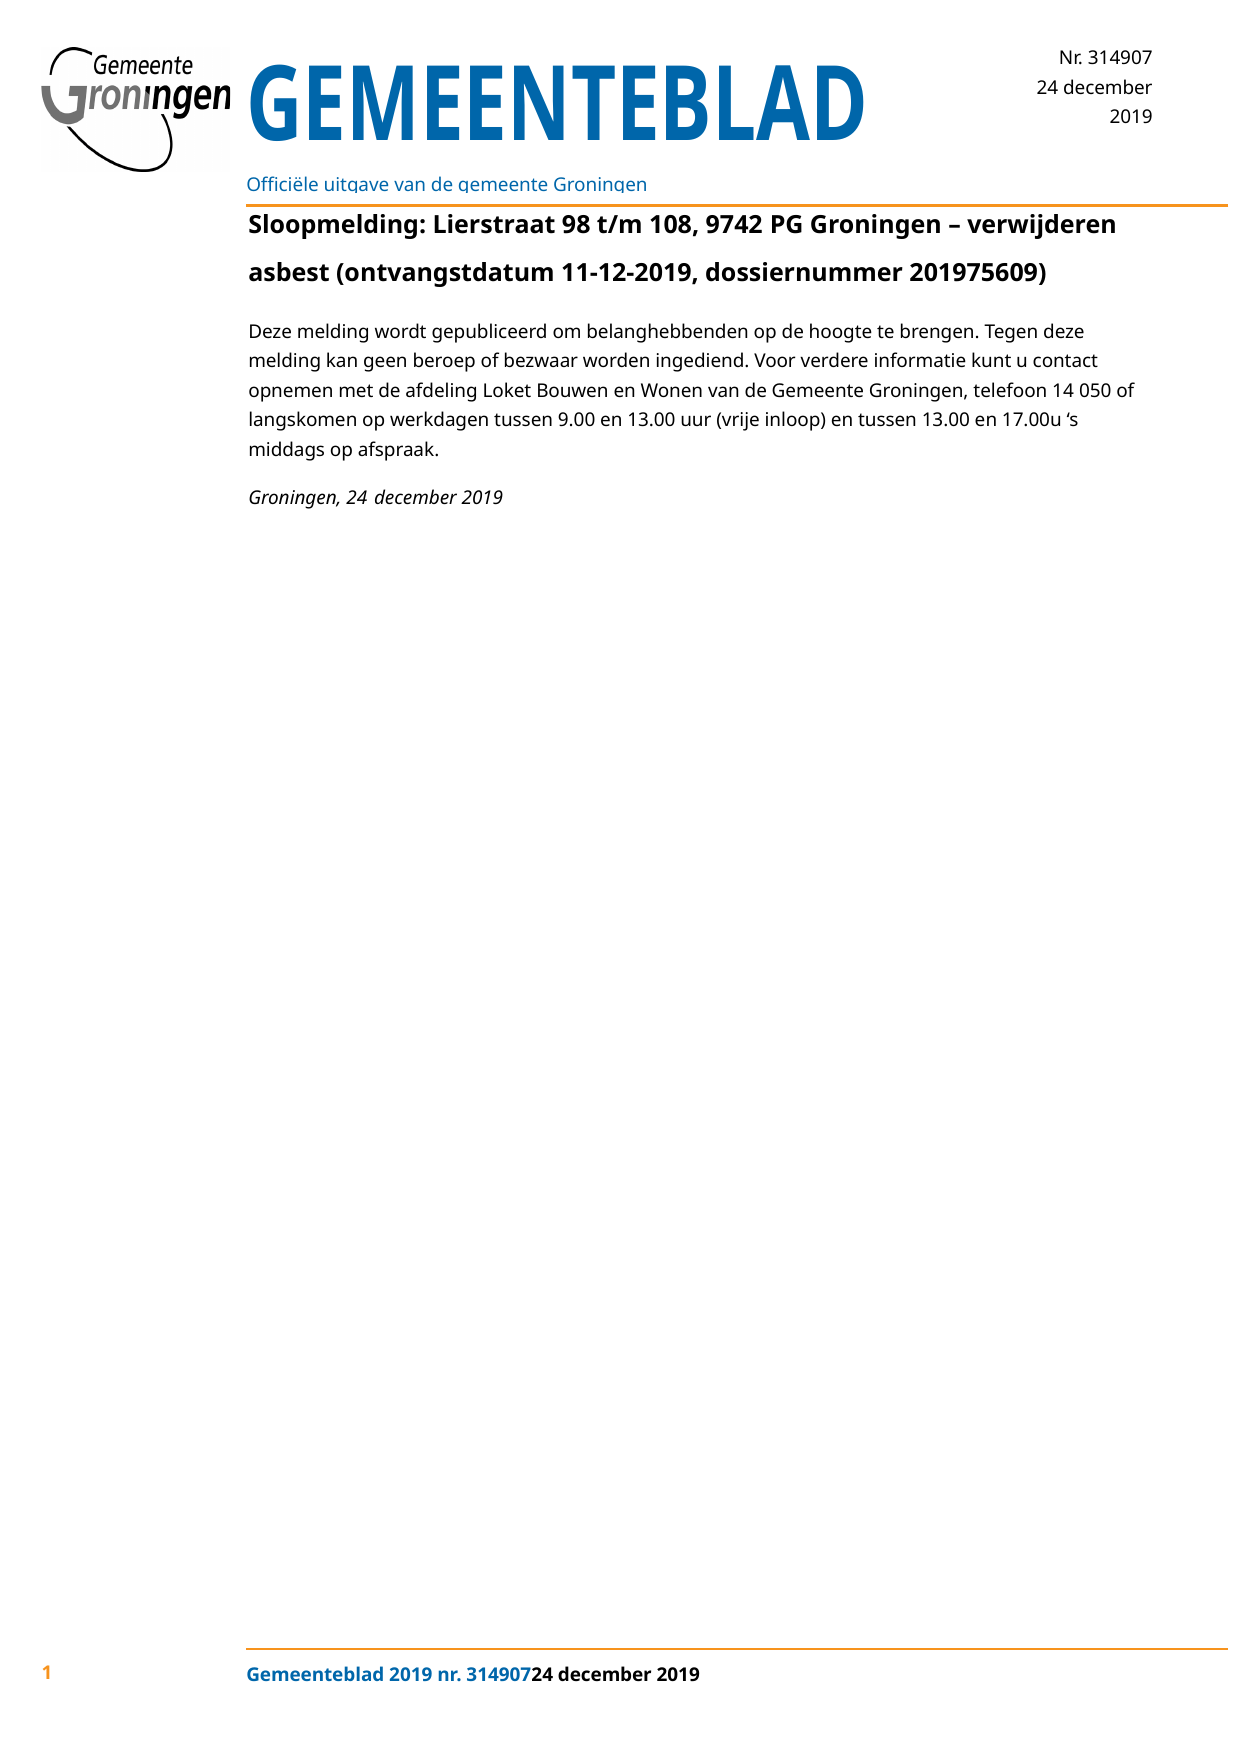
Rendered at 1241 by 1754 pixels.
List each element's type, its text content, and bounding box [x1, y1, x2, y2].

text Sloopmelding: Lierstraat 98 t/m 108, 9742 PG Groningen – verwijderen asbest (ontvangstdatum 11-12-2019, dossiernummer 201975609) [248, 207, 1152, 288]
text Deze melding wordt gepubliceerd om belanghebbenden op de hoogte te brengen. Tegen deze melding kan geen beroep of bezwaar worden ingediend. Voor verdere informatie kunt u contact opnemen met de afdeling Loket Bouwen en Wonen van de Gemeente Groningen, telefoon 14 050 of langskomen op werkdagen tussen 9.00 en 13.00 uur (vrije inloop) en tussen 13.00 en 17.00u ‘s middags op afspraak. [248, 318, 1152, 462]
picture [41, 47, 231, 172]
text Groningen, 24 december 2019 [248, 484, 1152, 510]
